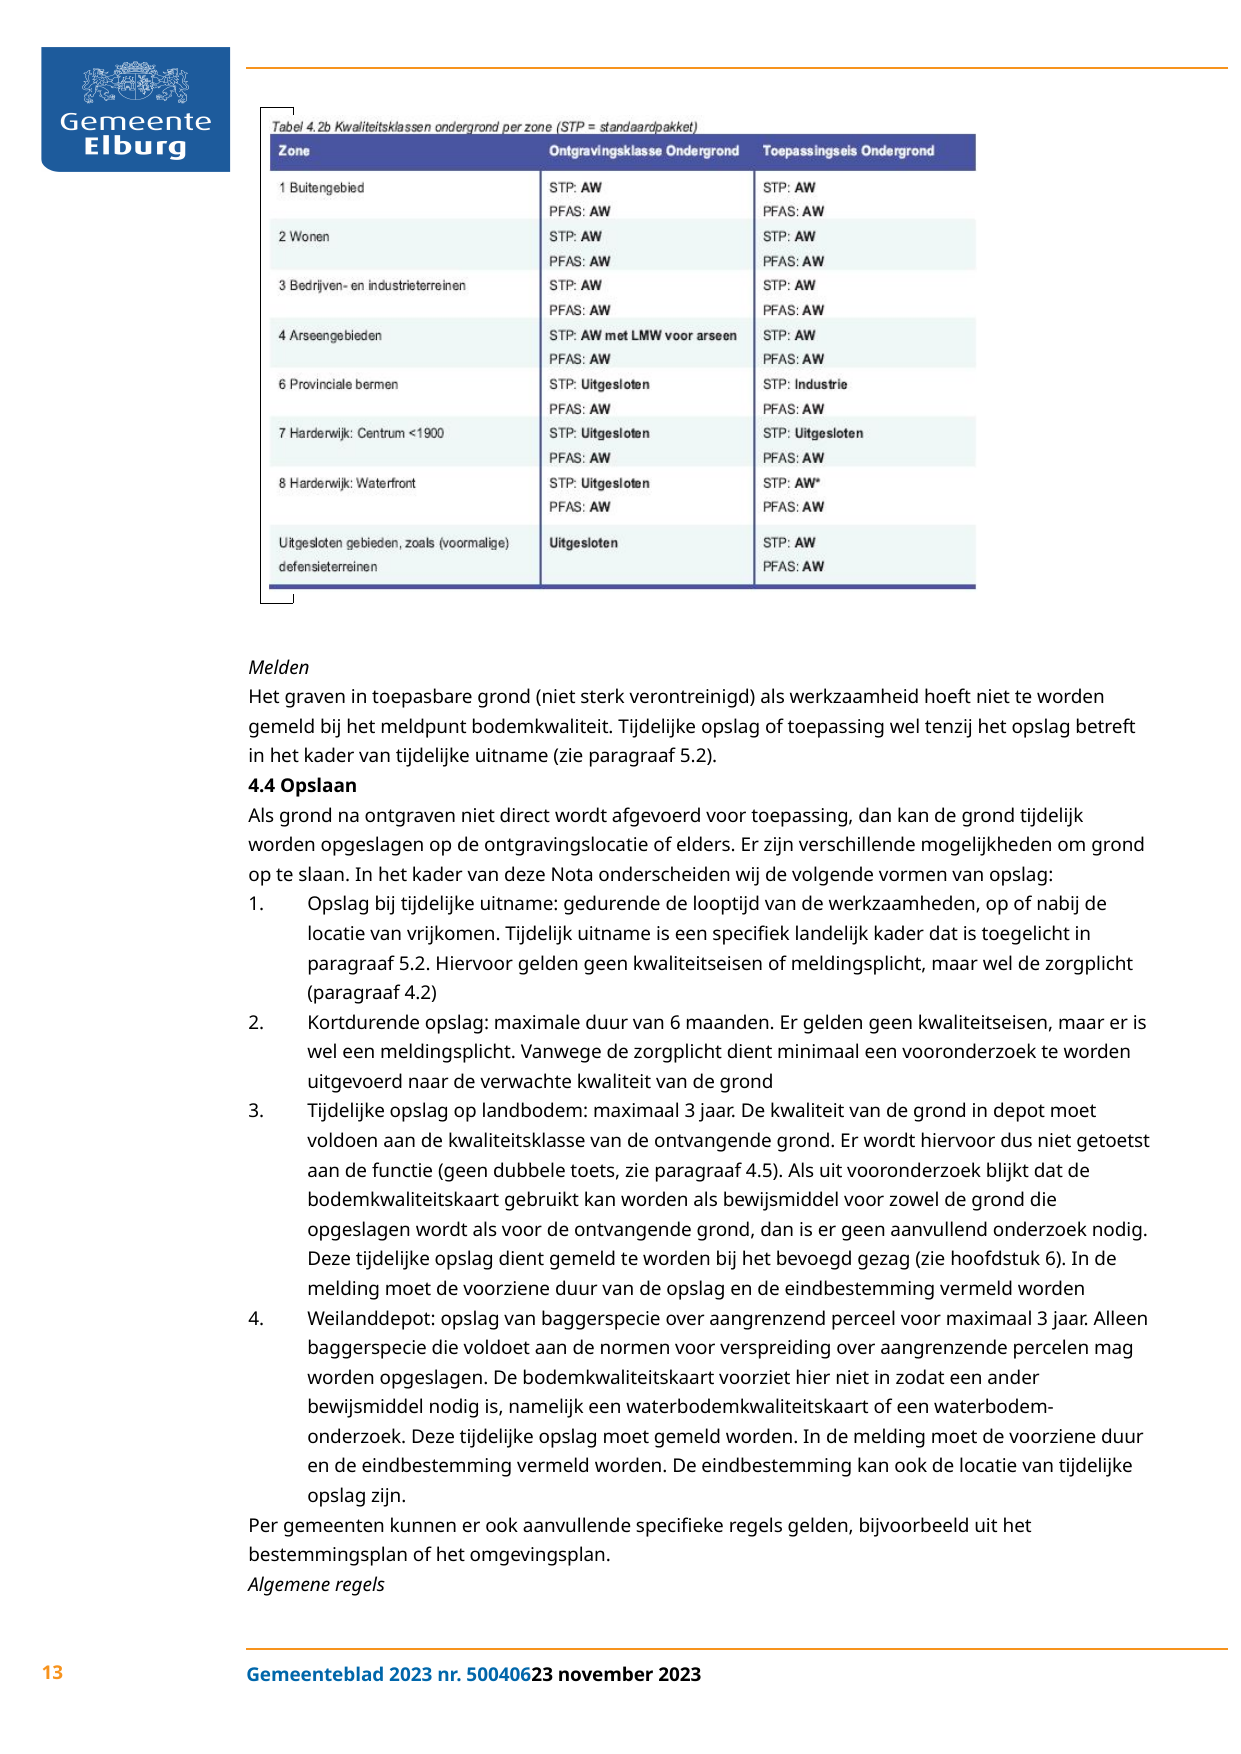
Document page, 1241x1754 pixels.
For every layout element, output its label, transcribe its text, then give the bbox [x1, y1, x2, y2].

list Weilanddepot: opslag van baggerspecie over aangrenzend perceel voor maximaal 3 jaar. Alleen baggerspecie die voldoet aan de normen voor verspreiding over aangrenzende percelen mag worden opgeslagen. De bodemkwaliteitskaart voorziet hier niet in zodat een ander bewijsmiddel nodig is, namelijk een waterbodemkwaliteitskaart of een waterbodem-onderzoek. Deze tijdelijke opslag moet gemeld worden. In de melding moet de voorziene duur en de eindbestemming vermeld worden. De eindbestemming kan ook de locatie van tijdelijke opslag zijn. [248, 1305, 1152, 1508]
list Tijdelijke opslag op landbodem: maximaal 3 jaar. De kwaliteit van de grond in depot moet voldoen aan de kwaliteitsklasse van de ontvangende grond. Er wordt hiervoor dus niet getoetst aan de functie (geen dubbele toets, zie paragraaf 4.5). Als uit vooronderzoek blijkt dat de bodemkwaliteitskaart gebruikt kan worden als bewijsmiddel voor zowel de grond die opgeslagen wordt als voor de ontvangende grond, dan is er geen aanvullend onderzoek nodig. Deze tijdelijke opslag dient gemeld te worden bij het bevoegd gezag (zie hoofdstuk 6). In de melding moet de voorziene duur van de opslag en de eindbestemming vermeld worden [248, 1098, 1152, 1301]
text Algemene regels [248, 1571, 1152, 1597]
text Per gemeenten kunnen er ook aanvullende specifieke regels gelden, bijvoorbeeld uit het bestemmingsplan of het omgevingsplan. [248, 1512, 1152, 1567]
list Opslag bij tijdelijke uitname: gedurende de looptijd van de werkzaamheden, op of nabij de locatie van vrijkomen. Tijdelijk uitname is een specifiek landelijk kader dat is toegelicht in paragraaf 5.2. Hiervoor gelden geen kwaliteitseisen of meldingsplicht, maar wel de zorgplicht (paragraaf 4.2) [248, 891, 1152, 1005]
text Melden [248, 654, 1152, 679]
text Het graven in toepasbare grond (niet sterk verontreinigd) als werkzaamheid hoeft niet te worden gemeld bij het meldpunt bodemkwaliteit. Tijdelijke opslag of toepassing wel tenzij het opslag betreft in het kader van tijdelijke uitname (zie paragraaf 5.2). [248, 683, 1152, 768]
text Als grond na ontgraven niet direct wordt afgevoerd voor toepassing, dan kan de grond tijdelijk worden opgeslagen op de ontgravingslocatie of elders. Er zijn verschillende mogelijkheden om grond op te slaan. In het kader van deze Nota onderscheiden wij de volgende vormen van opslag: [248, 802, 1152, 887]
picture [268, 115, 978, 594]
picture [41, 47, 231, 172]
text 4.4 Opslaan [248, 772, 1152, 798]
list Kortdurende opslag: maximale duur van 6 maanden. Er gelden geen kwaliteitseisen, maar er is wel een meldingsplicht. Vanwege de zorgplicht dient minimaal een vooronderzoek te worden uitgevoerd naar de verwachte kwaliteit van de grond [248, 1009, 1152, 1094]
